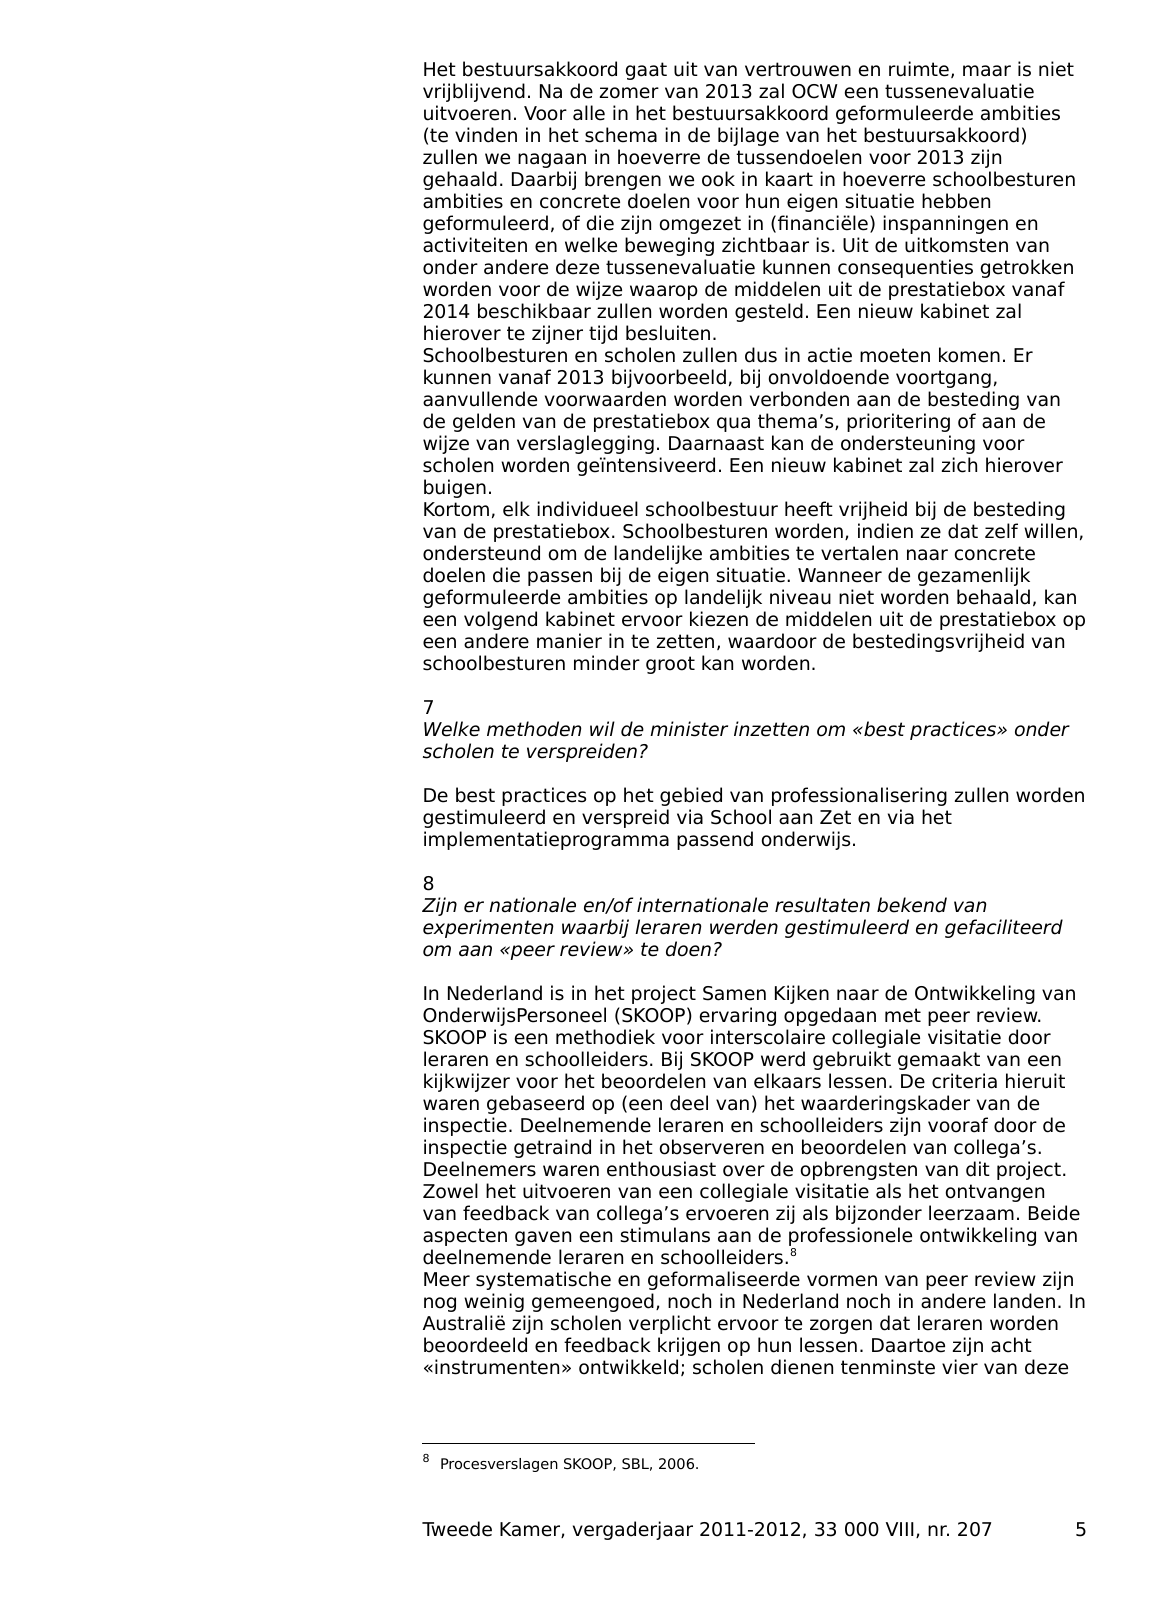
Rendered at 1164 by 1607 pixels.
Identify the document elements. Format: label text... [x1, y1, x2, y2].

text 7 [422, 697, 1087, 719]
text De best practices op het gebied van professionalisering zullen worden gestimuleerd en verspreid via School aan Zet en via het implementatieprogramma passend onderwijs. [422, 785, 1087, 851]
text Procesverslagen SKOOP, SBL, 2006. [422, 1452, 1087, 1474]
text In Nederland is in het project Samen Kijken naar de Ontwikkeling van OnderwijsPersoneel (SKOOP) ervaring opgedaan met peer review. SKOOP is een methodiek voor interscolaire collegiale visitatie door leraren en schoolleiders. Bij SKOOP werd gebruikt gemaakt van een kijkwijzer voor het beoordelen van elkaars lessen. De criteria hieruit waren gebaseerd op (een deel van) het waarderingskader van de inspectie. Deelnemende leraren en schoolleiders zijn vooraf door de inspectie getraind in het observeren en beoordelen van collega’s. Deelnemers waren enthousiast over de opbrengsten van dit project. Zowel het uitvoeren van een collegiale visitatie als het ontvangen van feedback van collega’s ervoeren zij als bijzonder leerzaam. Beide aspecten gaven een stimulans aan de professionele ontwikkeling van deelnemende leraren en schoolleiders. [422, 983, 1087, 1269]
text Kortom, elk individueel schoolbestuur heeft vrijheid bij de besteding van de prestatiebox. Schoolbesturen worden, indien ze dat zelf willen, ondersteund om de landelijke ambities te vertalen naar concrete doelen die passen bij de eigen situatie. Wanneer de gezamenlijk geformuleerde ambities op landelijk niveau niet worden behaald, kan een volgend kabinet ervoor kiezen de middelen uit de prestatiebox op een andere manier in te zetten, waardoor de bestedingsvrijheid van schoolbesturen minder groot kan worden. [422, 499, 1087, 674]
text 8 [422, 873, 1087, 895]
text Het bestuursakkoord gaat uit van vertrouwen en ruimte, maar is niet vrijblijvend. Na de zomer van 2013 zal OCW een tussenevaluatie uitvoeren. Voor alle in het bestuursakkoord geformuleerde ambities (te vinden in het schema in de bijlage van het bestuursakkoord) zullen we nagaan in hoeverre de tussendoelen voor 2013 zijn gehaald. Daarbij brengen we ook in kaart in hoeverre schoolbesturen ambities en concrete doelen voor hun eigen situatie hebben geformuleerd, of die zijn omgezet in (financiële) inspanningen en activiteiten en welke beweging zichtbaar is. Uit de uitkomsten van onder andere deze tussenevaluatie kunnen consequenties getrokken worden voor de wijze waarop de middelen uit de prestatiebox vanaf 2014 beschikbaar zullen worden gesteld. Een nieuw kabinet zal hierover te zijner tijd besluiten. [422, 59, 1087, 345]
text Welke methoden wil de minister inzetten om «best practices» onder scholen te verspreiden? [422, 719, 1087, 763]
text Schoolbesturen en scholen zullen dus in actie moeten komen. Er kunnen vanaf 2013 bijvoorbeeld, bij onvoldoende voortgang, aanvullende voorwaarden worden verbonden aan de besteding van de gelden van de prestatiebox qua thema’s, prioritering of aan de wijze van verslaglegging. Daarnaast kan de ondersteuning voor scholen worden geïntensiveerd. Een nieuw kabinet zal zich hierover buigen. [422, 345, 1087, 499]
text Meer systematische en geformaliseerde vormen van peer review zijn nog weinig gemeengoed, noch in Nederland noch in andere landen. In Australië zijn scholen verplicht ervoor te zorgen dat leraren worden beoordeeld en feedback krijgen op hun lessen. Daartoe zijn acht «instrumenten» ontwikkeld; scholen dienen tenminste vier van deze [422, 1269, 1087, 1379]
text Zijn er nationale en/of internationale resultaten bekend van experimenten waarbij leraren werden gestimuleerd en gefaciliteerd om aan «peer review» te doen? [422, 895, 1087, 961]
